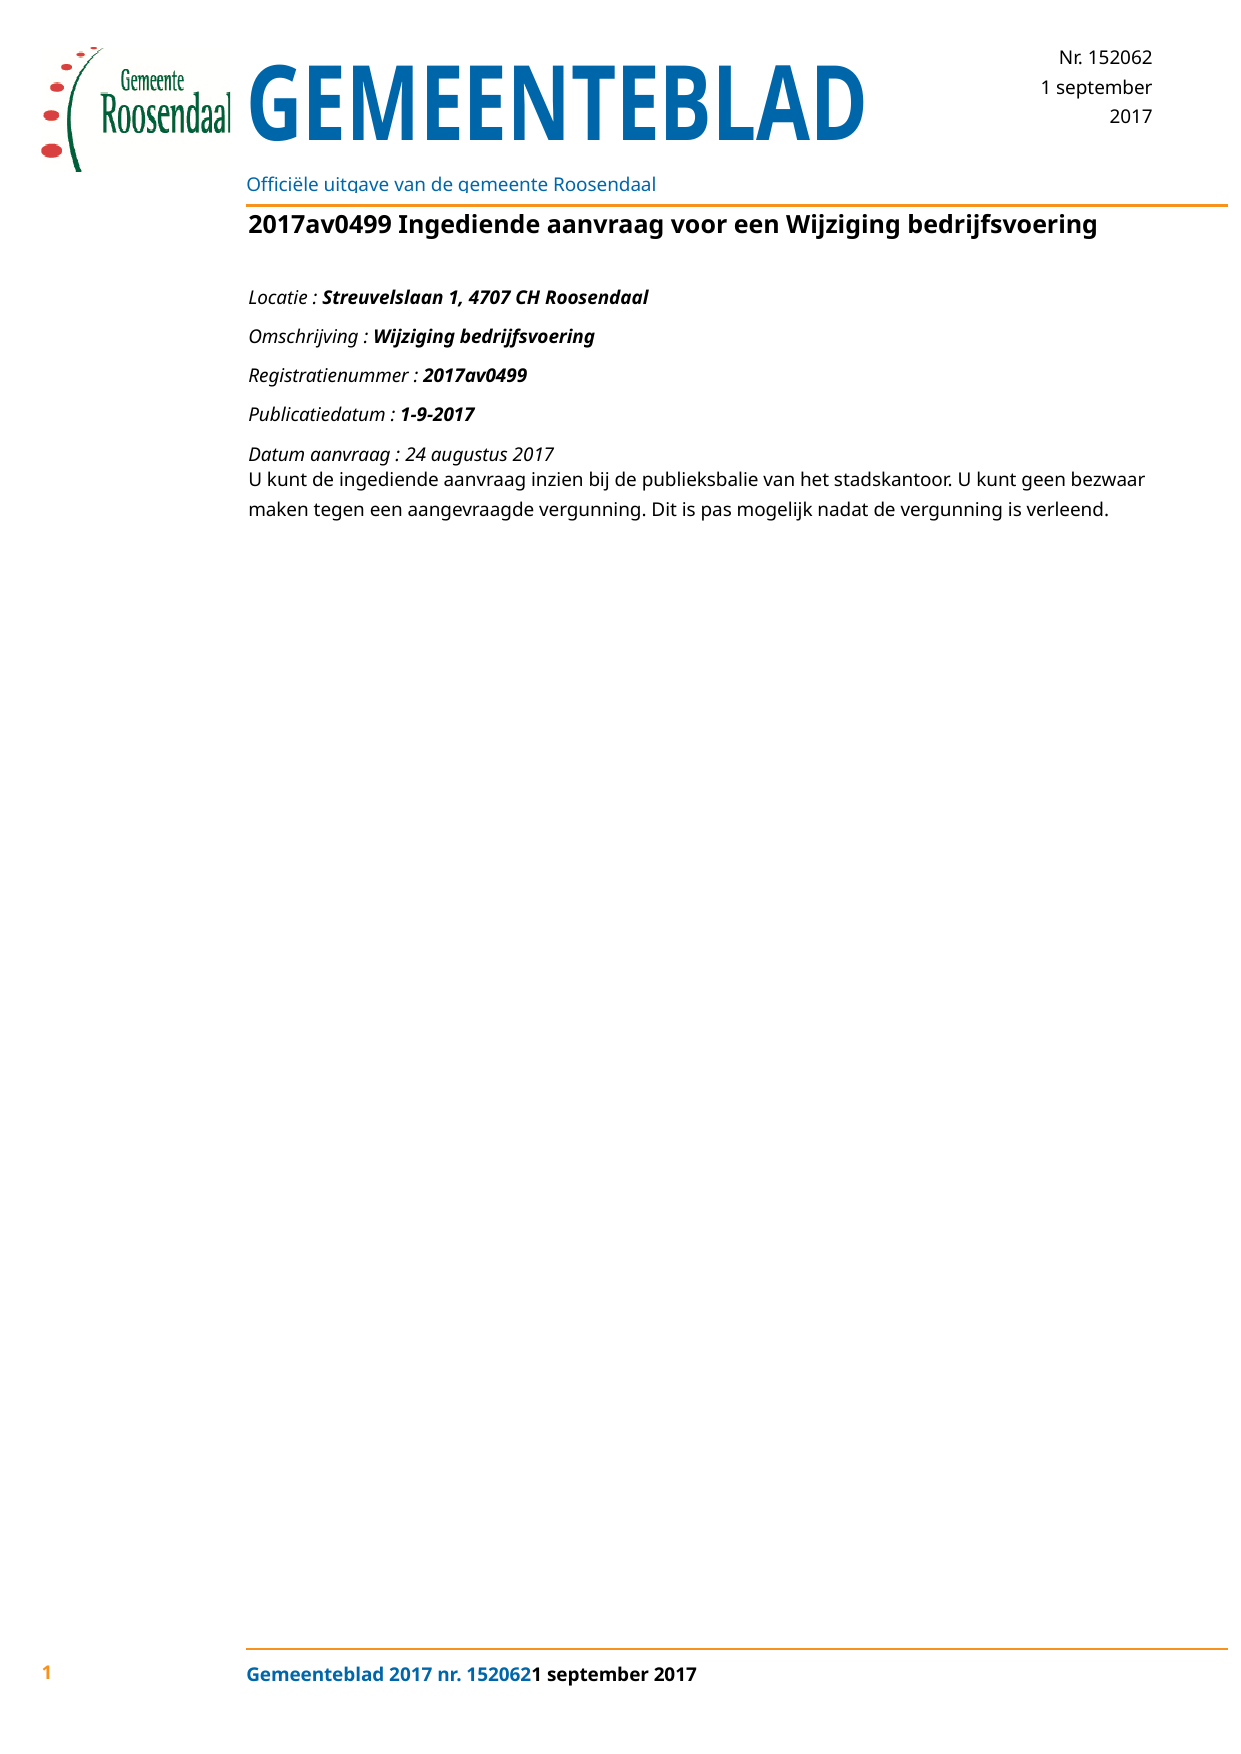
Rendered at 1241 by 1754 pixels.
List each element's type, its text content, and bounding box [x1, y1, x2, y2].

text Omschrijving : Wijziging bedrijfsvoering [248, 323, 1152, 349]
text 2017av0499 Ingediende aanvraag voor een Wijziging bedrijfsvoering [248, 207, 1152, 241]
text Publicatiedatum : 1-9-2017 [248, 402, 1152, 427]
text Datum aanvraag : 24 augustus 2017 [248, 441, 1152, 467]
text U kunt de ingediende aanvraag inzien bij de publieksbalie van het stadskantoor. U kunt geen bezwaar maken tegen een aangevraagde vergunning. Dit is pas mogelijk nadat de vergunning is verleend. [248, 467, 1152, 522]
text Locatie : Streuvelslaan 1, 4707 CH Roosendaal [248, 284, 1152, 309]
picture [41, 47, 231, 172]
text Registratienummer : 2017av0499 [248, 362, 1152, 388]
